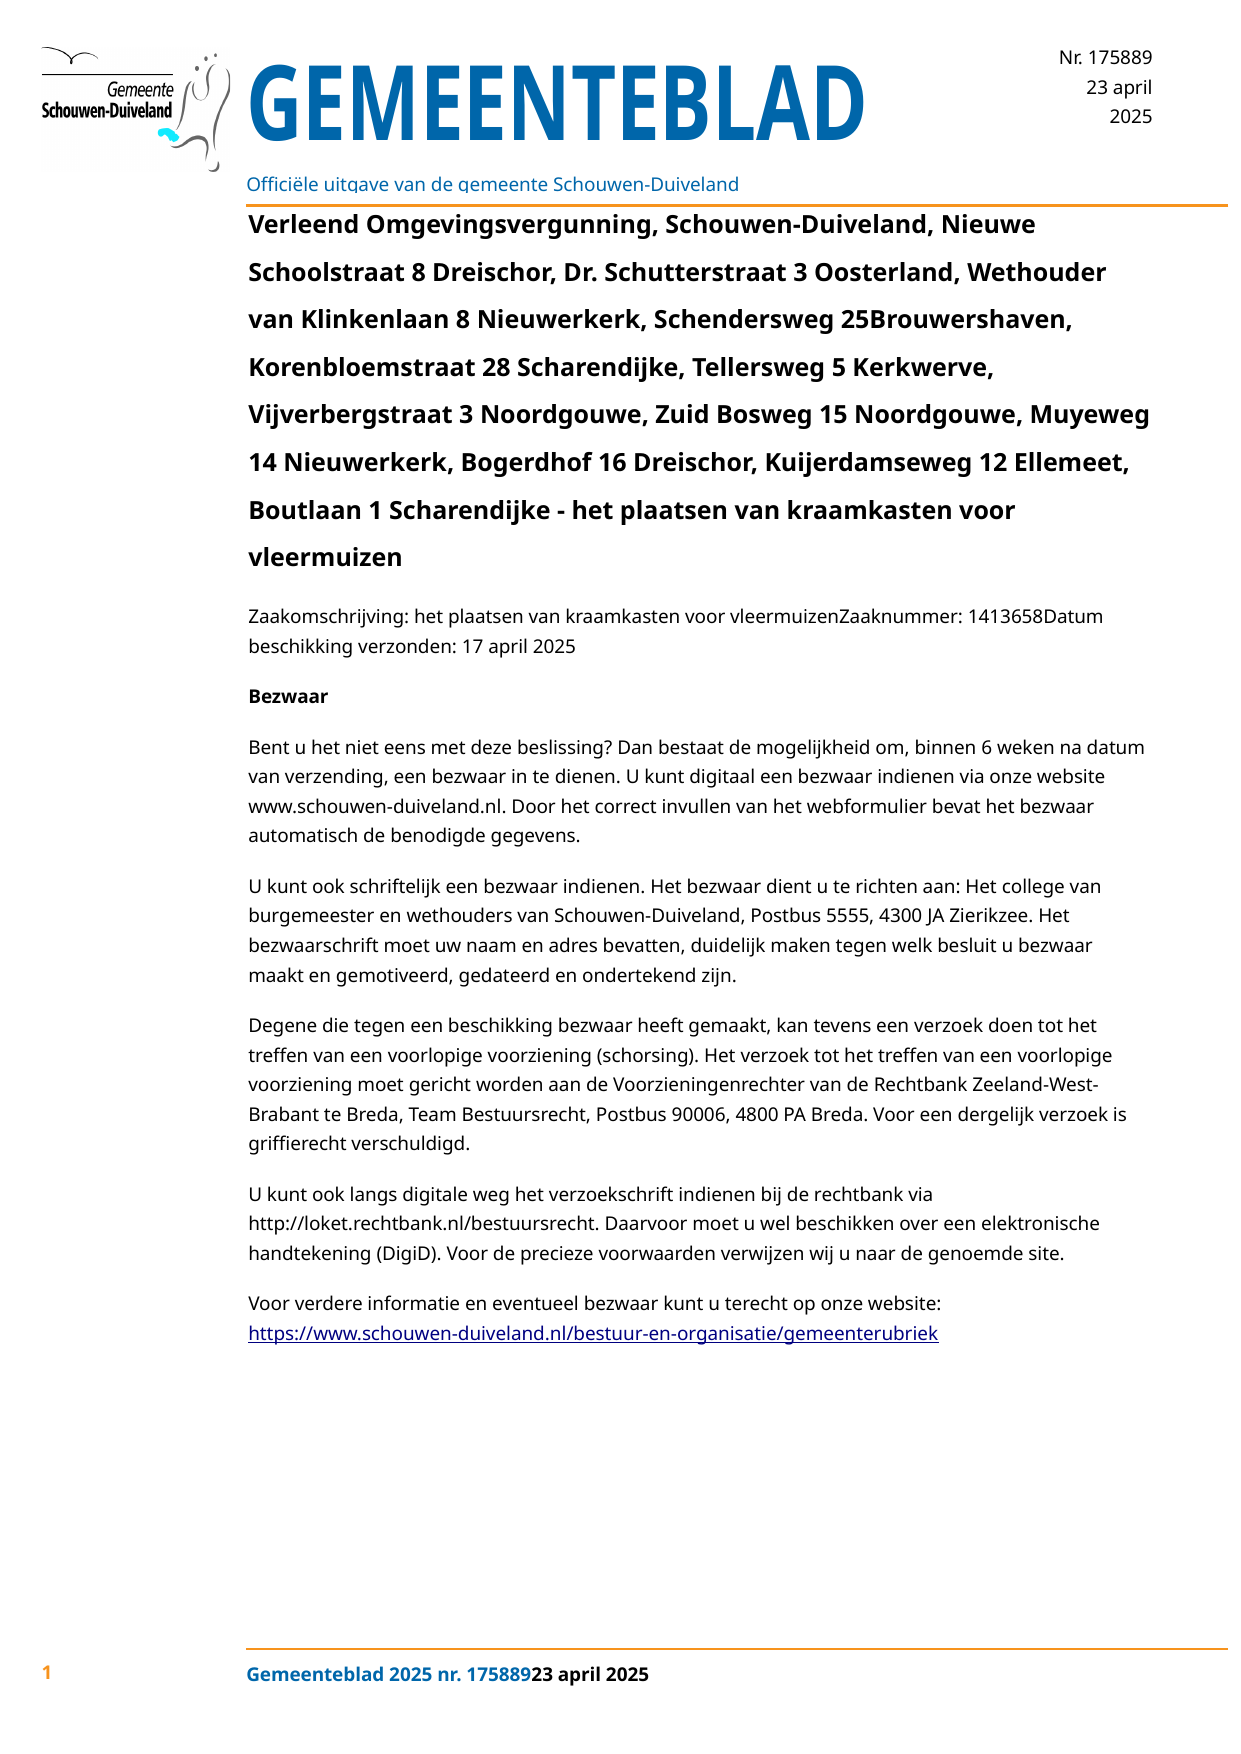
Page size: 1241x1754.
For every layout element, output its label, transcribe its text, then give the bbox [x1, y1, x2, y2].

text U kunt ook schriftelijk een bezwaar indienen. Het bezwaar dient u te richten aan: Het college van burgemeester en wethouders van Schouwen-Duiveland, Postbus 5555, 4300 JA Zierikzee. Het bezwaarschrift moet uw naam en adres bevatten, duidelijk maken tegen welk besluit u bezwaar maakt en gemotiveerd, gedateerd en ondertekend zijn. [248, 873, 1152, 988]
text Bezwaar [248, 683, 1152, 709]
picture [41, 47, 231, 172]
text Degene die tegen een beschikking bezwaar heeft gemaakt, kan tevens een verzoek doen tot het treffen van een voorlopige voorziening (schorsing). Het verzoek tot het treffen van een voorlopige voorziening moet gericht worden aan de Voorzieningenrechter van de Rechtbank Zeeland-West-Brabant te Breda, Team Bestuursrecht, Postbus 90006, 4800 PA Breda. Voor een dergelijk verzoek is griffierecht verschuldigd. [248, 1012, 1152, 1156]
text Bent u het niet eens met deze beslissing? Dan bestaat de mogelijkheid om, binnen 6 weken na datum van verzending, een bezwaar in te dienen. U kunt digitaal een bezwaar indienen via onze website www.schouwen-duiveland.nl. Door het correct invullen van het webformulier bevat het bezwaar automatisch de benodigde gegevens. [248, 734, 1152, 848]
text U kunt ook langs digitale weg het verzoekschrift indienen bij de rechtbank via http://loket.rechtbank.nl/bestuursrecht. Daarvoor moet u wel beschikken over een elektronische handtekening (DigiD). Voor de precieze voorwaarden verwijzen wij u naar de genoemde site. [248, 1181, 1152, 1266]
text Verleend Omgevingsvergunning, Schouwen-Duiveland, Nieuwe Schoolstraat 8 Dreischor, Dr. Schutterstraat 3 Oosterland, Wethouder van Klinkenlaan 8 Nieuwerkerk, Schendersweg 25Brouwershaven, Korenbloemstraat 28 Scharendijke, Tellersweg 5 Kerkwerve, Vijverbergstraat 3 Noordgouwe, Zuid Bosweg 15 Noordgouwe, Muyeweg 14 Nieuwerkerk, Bogerdhof 16 Dreischor, Kuijerdamseweg 12 Ellemeet, Boutlaan 1 Scharendijke - het plaatsen van kraamkasten voor vleermuizen [248, 207, 1152, 574]
text Voor verdere informatie en eventueel bezwaar kunt u terecht op onze website: https://www.schouwen-duiveland.nl/bestuur-en-organisatie/gemeenterubriek [248, 1291, 1152, 1346]
text Zaakomschrijving: het plaatsen van kraamkasten voor vleermuizenZaaknummer: 1413658Datum beschikking verzonden: 17 april 2025 [248, 603, 1152, 659]
